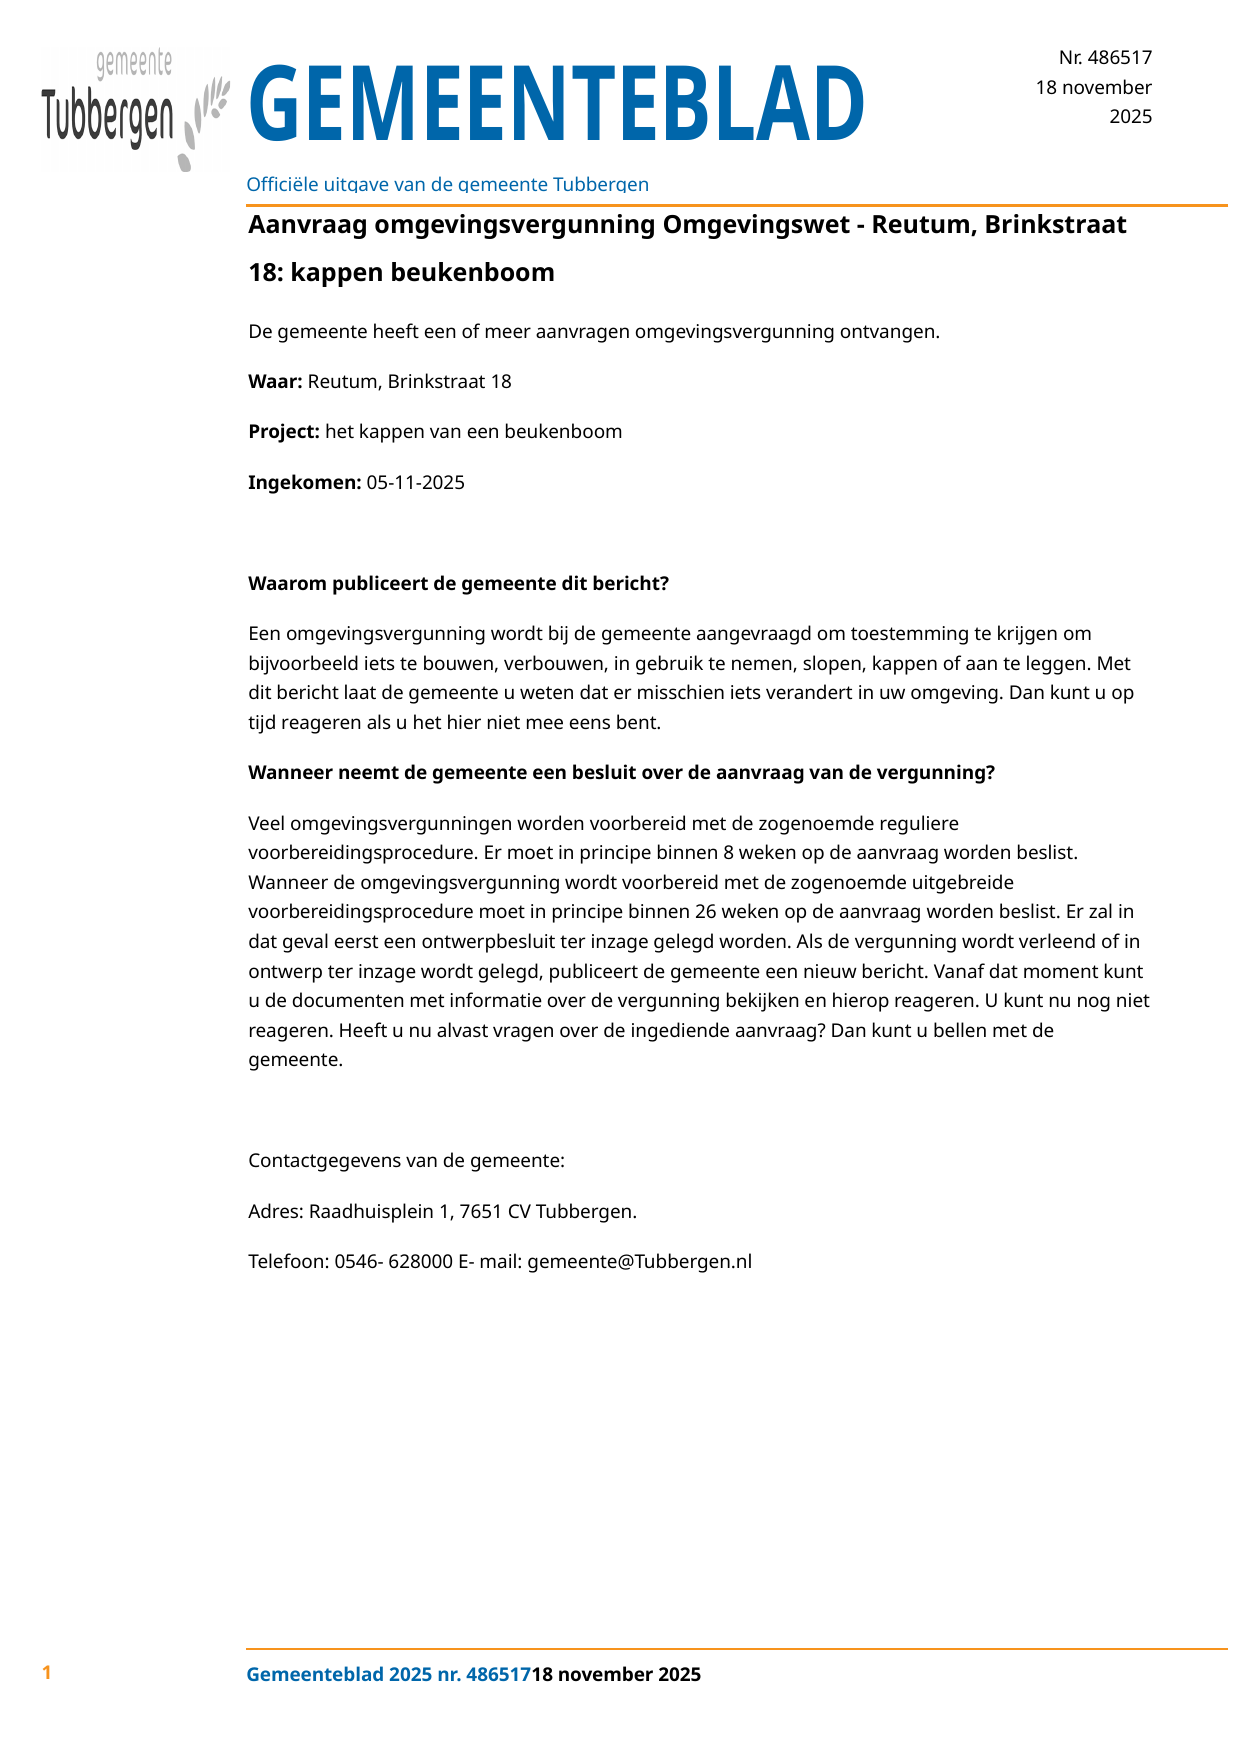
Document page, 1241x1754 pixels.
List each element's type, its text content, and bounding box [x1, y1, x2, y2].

text De gemeente heeft een of meer aanvragen omgevingsvergunning ontvangen. [248, 318, 1152, 344]
picture [41, 47, 231, 172]
text Telefoon: 0546- 628000 E- mail: gemeente@Tubbergen.nl [248, 1248, 1152, 1274]
text Veel omgevingsvergunningen worden voorbereid met de zogenoemde reguliere voorbereidingsprocedure. Er moet in principe binnen 8 weken op de aanvraag worden beslist. Wanneer de omgevingsvergunning wordt voorbereid met de zogenoemde uitgebreide voorbereidingsprocedure moet in principe binnen 26 weken op de aanvraag worden beslist. Er zal in dat geval eerst een ontwerpbesluit ter inzage gelegd worden. Als de vergunning wordt verleend of in ontwerp ter inzage wordt gelegd, publiceert de gemeente een nieuw bericht. Vanaf dat moment kunt u de documenten met informatie over de vergunning bekijken en hierop reageren. U kunt nu nog niet reageren. Heeft u nu alvast vragen over de ingediende aanvraag? Dan kunt u bellen met de gemeente. [248, 810, 1152, 1072]
text Wanneer neemt de gemeente een besluit over de aanvraag van de vergunning? [248, 759, 1152, 785]
text Waarom publiceert de gemeente dit bericht? [248, 570, 1152, 596]
text Contactgegevens van de gemeente: [248, 1147, 1152, 1173]
text Aanvraag omgevingsvergunning Omgevingswet - Reutum, Brinkstraat 18: kappen beukenboom [248, 207, 1152, 288]
text Een omgevingsvergunning wordt bij de gemeente aangevraagd om toestemming te krijgen om bijvoorbeeld iets te bouwen, verbouwen, in gebruik te nemen, slopen, kappen of aan te leggen. Met dit bericht laat de gemeente u weten dat er misschien iets verandert in uw omgeving. Dan kunt u op tijd reageren als u het hier niet mee eens bent. [248, 620, 1152, 735]
text Project: het kappen van een beukenboom [248, 419, 1152, 444]
text Adres: Raadhuisplein 1, 7651 CV Tubbergen. [248, 1198, 1152, 1224]
text Waar: Reutum, Brinkstraat 18 [248, 368, 1152, 394]
text Ingekomen: 05-11-2025 [248, 469, 1152, 495]
